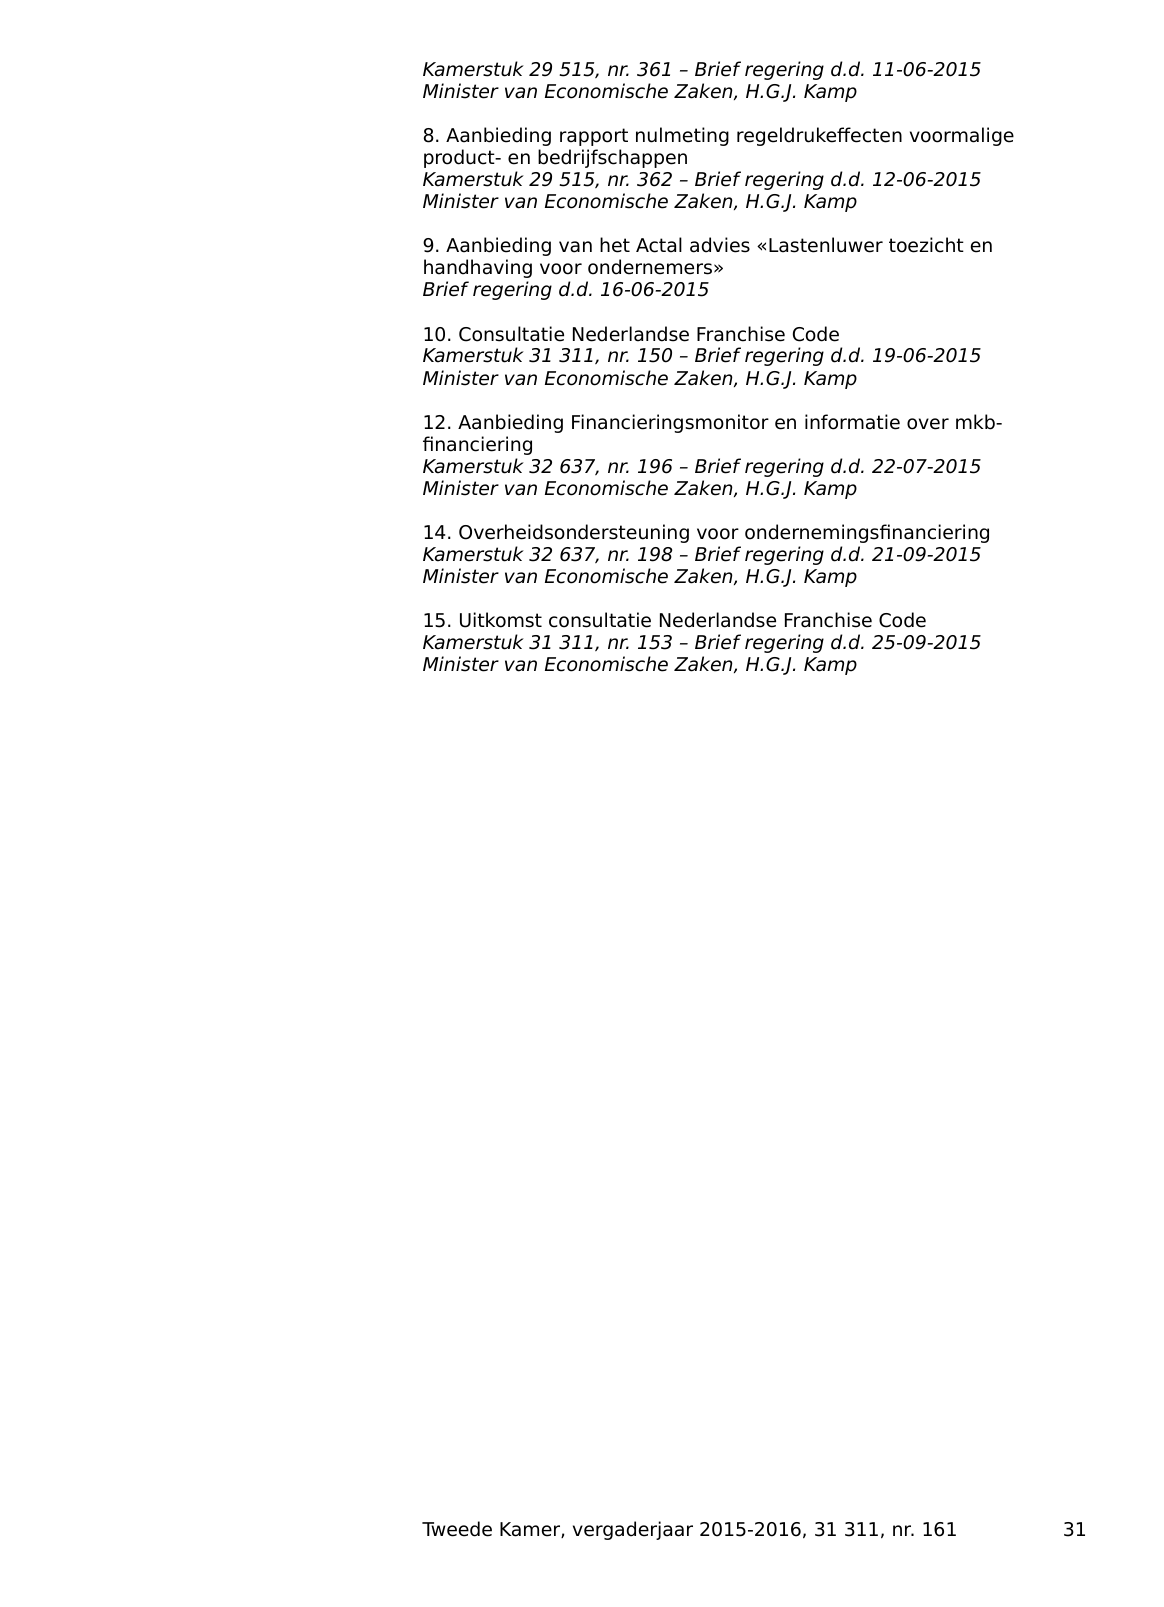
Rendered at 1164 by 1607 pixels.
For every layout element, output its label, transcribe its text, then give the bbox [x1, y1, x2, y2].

text Minister van Economische Zaken, H.G.J. Kamp [422, 191, 1087, 213]
text Minister van Economische Zaken, H.G.J. Kamp [422, 477, 1087, 499]
text Kamerstuk 31 311, nr. 150 – Brief regering d.d. 19-06-2015 [422, 345, 1087, 367]
text Kamerstuk 32 637, nr. 198 – Brief regering d.d. 21-09-2015 [422, 544, 1087, 566]
text 8. Aanbieding rapport nulmeting regeldrukeffecten voormalige product- en bedrijfschappen [422, 125, 1087, 169]
text Minister van Economische Zaken, H.G.J. Kamp [422, 81, 1087, 103]
text 14. Overheidsondersteuning voor ondernemingsfinanciering [422, 522, 1087, 544]
text 12. Aanbieding Financieringsmonitor en informatie over mkb-financiering [422, 412, 1087, 456]
text Kamerstuk 29 515, nr. 362 – Brief regering d.d. 12-06-2015 [422, 169, 1087, 191]
text Brief regering d.d. 16-06-2015 [422, 279, 1087, 301]
text Kamerstuk 31 311, nr. 153 – Brief regering d.d. 25-09-2015 [422, 632, 1087, 654]
text 9. Aanbieding van het Actal advies «Lastenluwer toezicht en handhaving voor ondernemers» [422, 235, 1087, 279]
text Minister van Economische Zaken, H.G.J. Kamp [422, 654, 1087, 676]
text 15. Uitkomst consultatie Nederlandse Franchise Code [422, 610, 1087, 632]
text Minister van Economische Zaken, H.G.J. Kamp [422, 367, 1087, 389]
text Kamerstuk 32 637, nr. 196 – Brief regering d.d. 22-07-2015 [422, 456, 1087, 477]
text Kamerstuk 29 515, nr. 361 – Brief regering d.d. 11-06-2015 [422, 59, 1087, 81]
text 10. Consultatie Nederlandse Franchise Code [422, 323, 1087, 345]
text Minister van Economische Zaken, H.G.J. Kamp [422, 566, 1087, 588]
